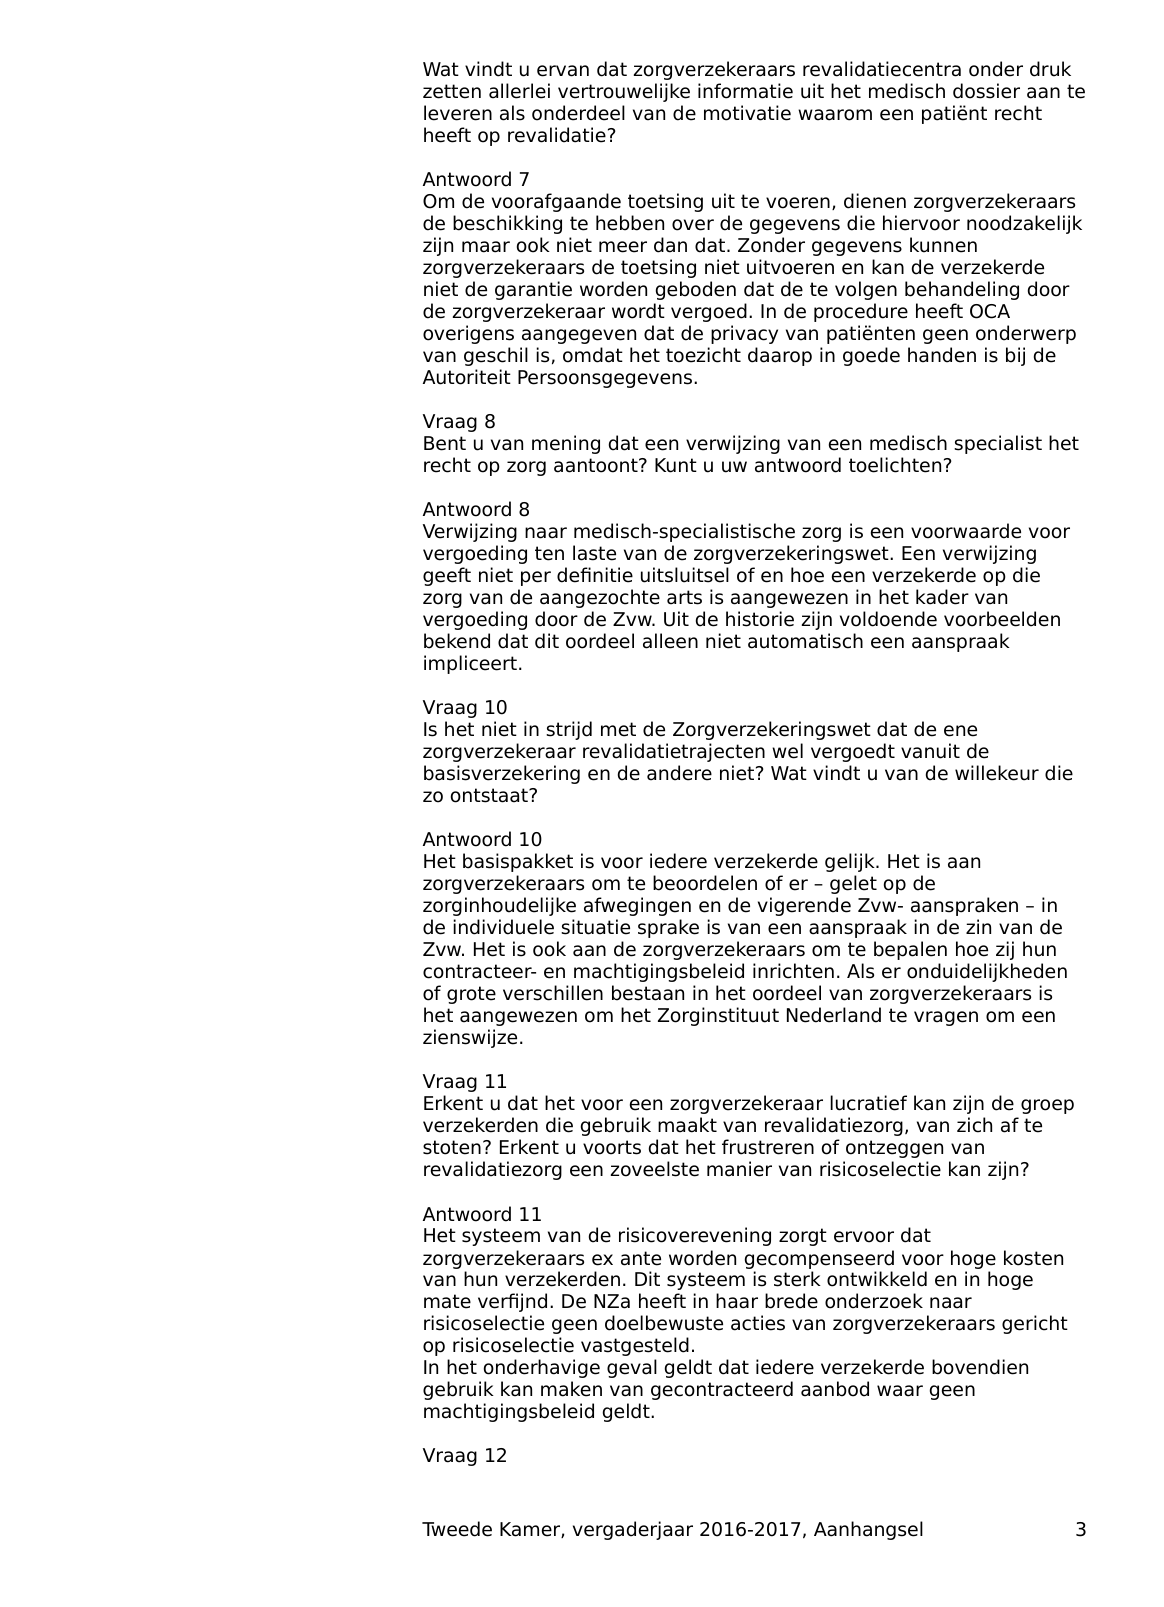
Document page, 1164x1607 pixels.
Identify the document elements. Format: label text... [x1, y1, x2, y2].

text In het onderhavige geval geldt dat iedere verzekerde bovendien gebruik kan maken van gecontracteerd aanbod waar geen machtigingsbeleid geldt. [422, 1357, 1087, 1423]
text Antwoord 10 [422, 829, 1087, 851]
text Antwoord 8 [422, 499, 1087, 521]
text Is het niet in strijd met de Zorgverzekeringswet dat de ene zorgverzekeraar revalidatietrajecten wel vergoedt vanuit de basisverzekering en de andere niet? Wat vindt u van de willekeur die zo ontstaat? [422, 719, 1087, 807]
text Vraag 10 [422, 697, 1087, 719]
text Het systeem van de risicoverevening zorgt ervoor dat zorgverzekeraars ex ante worden gecompenseerd voor hoge kosten van hun verzekerden. Dit systeem is sterk ontwikkeld en in hoge mate verfijnd. De NZa heeft in haar brede onderzoek naar risicoselectie geen doelbewuste acties van zorgverzekeraars gericht op risicoselectie vastgesteld. [422, 1225, 1087, 1357]
text Vraag 11 [422, 1071, 1087, 1093]
text Om de voorafgaande toetsing uit te voeren, dienen zorgverzekeraars de beschikking te hebben over de gegevens die hiervoor noodzakelijk zijn maar ook niet meer dan dat. Zonder gegevens kunnen zorgverzekeraars de toetsing niet uitvoeren en kan de verzekerde niet de garantie worden geboden dat de te volgen behandeling door de zorgverzekeraar wordt vergoed. In de procedure heeft OCA overigens aangegeven dat de privacy van patiënten geen onderwerp van geschil is, omdat het toezicht daarop in goede handen is bij de Autoriteit Persoonsgegevens. [422, 191, 1087, 389]
text Wat vindt u ervan dat zorgverzekeraars revalidatiecentra onder druk zetten allerlei vertrouwelijke informatie uit het medisch dossier aan te leveren als onderdeel van de motivatie waarom een patiënt recht heeft op revalidatie? [422, 59, 1087, 147]
text Antwoord 7 [422, 169, 1087, 191]
text Antwoord 11 [422, 1203, 1087, 1225]
text Vraag 12 [422, 1445, 1087, 1467]
text Verwijzing naar medisch-specialistische zorg is een voorwaarde voor vergoeding ten laste van de zorgverzekeringswet. Een verwijzing geeft niet per definitie uitsluitsel of en hoe een verzekerde op die zorg van de aangezochte arts is aangewezen in het kader van vergoeding door de Zvw. Uit de historie zijn voldoende voorbeelden bekend dat dit oordeel alleen niet automatisch een aanspraak impliceert. [422, 521, 1087, 675]
text Het basispakket is voor iedere verzekerde gelijk. Het is aan zorgverzekeraars om te beoordelen of er – gelet op de zorginhoudelijke afwegingen en de vigerende Zvw- aanspraken – in de individuele situatie sprake is van een aanspraak in de zin van de Zvw. Het is ook aan de zorgverzekeraars om te bepalen hoe zij hun contracteer- en machtigingsbeleid inrichten. Als er onduidelijkheden of grote verschillen bestaan in het oordeel van zorgverzekeraars is het aangewezen om het Zorginstituut Nederland te vragen om een zienswijze. [422, 851, 1087, 1049]
text Vraag 8 [422, 411, 1087, 433]
text Erkent u dat het voor een zorgverzekeraar lucratief kan zijn de groep verzekerden die gebruik maakt van revalidatiezorg, van zich af te stoten? Erkent u voorts dat het frustreren of ontzeggen van revalidatiezorg een zoveelste manier van risicoselectie kan zijn? [422, 1093, 1087, 1181]
text Bent u van mening dat een verwijzing van een medisch specialist het recht op zorg aantoont? Kunt u uw antwoord toelichten? [422, 433, 1087, 477]
